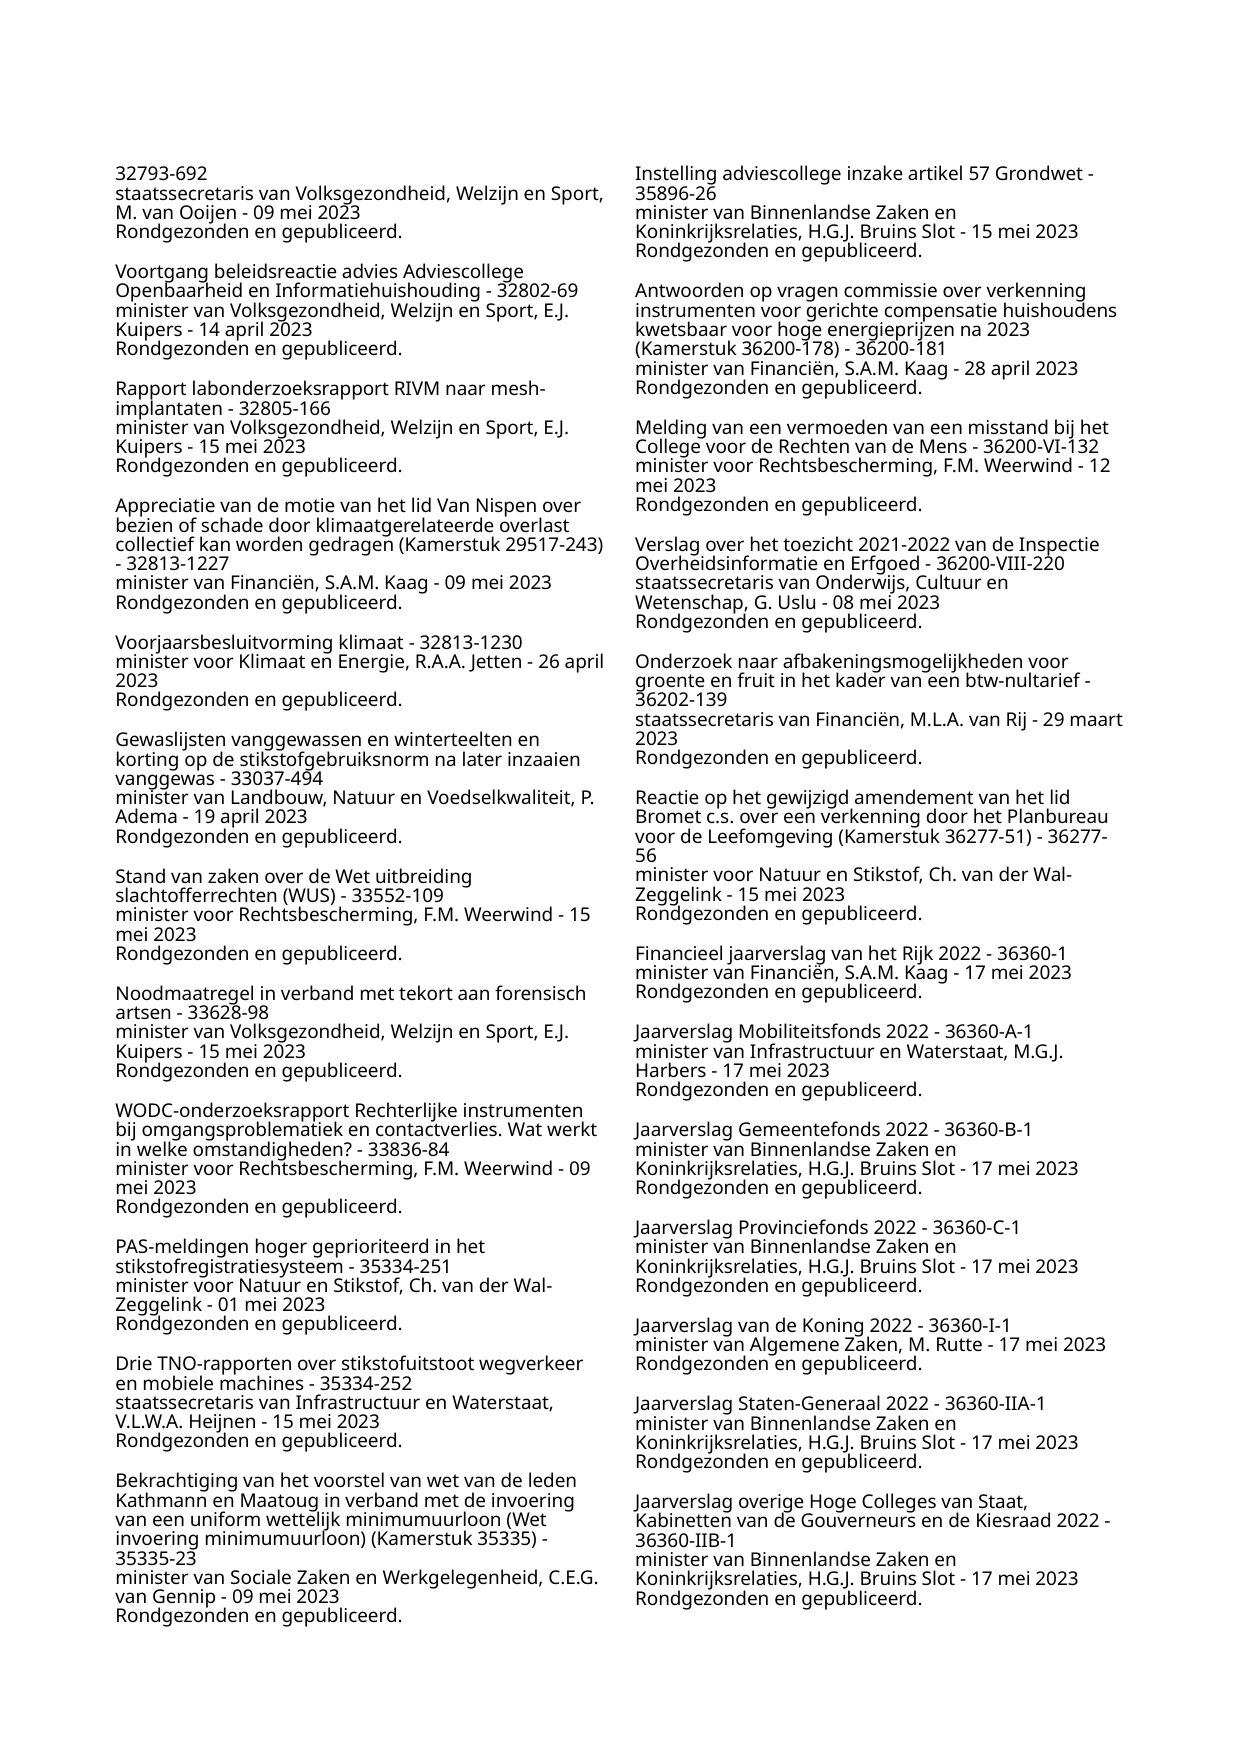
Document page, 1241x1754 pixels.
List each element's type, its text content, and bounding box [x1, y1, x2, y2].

text PAS-meldingen hoger geprioriteerd in het stikstofregistratiesysteem - 35334-251 [115, 1238, 605, 1277]
text minister van Financiën, S.A.M. Kaag - 09 mei 2023 [115, 574, 605, 594]
text minister van Binnenlandse Zaken en Koninkrijksrelaties, H.G.J. Bruins Slot - 17 mei 2023 [635, 1141, 1125, 1179]
text minister van Binnenlandse Zaken en Koninkrijksrelaties, H.G.J. Bruins Slot - 17 mei 2023 [635, 1238, 1125, 1277]
text minister van Volksgezondheid, Welzijn en Sport, E.J. Kuipers - 15 mei 2023 [115, 419, 605, 457]
text Jaarverslag van de Koning 2022 - 36360-I-1 [635, 1317, 1125, 1336]
text minister van Volksgezondheid, Welzijn en Sport, E.J. Kuipers - 14 april 2023 [115, 302, 605, 340]
text staatssecretaris van Onderwijs, Cultuur en Wetenschap, G. Uslu - 08 mei 2023 [635, 574, 1125, 613]
text minister van Binnenlandse Zaken en Koninkrijksrelaties, H.G.J. Bruins Slot - 15 mei 2023 [635, 204, 1125, 242]
text Rondgezonden en gepubliceerd. [635, 905, 1125, 924]
text Rondgezonden en gepubliceerd. [115, 691, 605, 711]
text Jaarverslag Gemeentefonds 2022 - 36360-B-1 [635, 1121, 1125, 1141]
text Voorjaarsbesluitvorming klimaat - 32813-1230 [115, 634, 605, 653]
text Rondgezonden en gepubliceerd. [635, 1453, 1125, 1472]
text Rapport labonderzoeksrapport RIVM naar mesh-implantaten - 32805-166 [115, 380, 605, 419]
text Rondgezonden en gepubliceerd. [635, 613, 1125, 632]
text Rondgezonden en gepubliceerd. [115, 223, 605, 242]
text Rondgezonden en gepubliceerd. [115, 457, 605, 477]
text Jaarverslag Staten-Generaal 2022 - 36360-IIA-1 [635, 1395, 1125, 1415]
text Bekrachtiging van het voorstel van wet van de leden Kathmann en Maatoug in verband met de invoering van een uniform wettelijk minimumuurloon (Wet invoering minimumuurloon) (Kamerstuk 35335) - 35335-23 [115, 1472, 605, 1569]
text WODC-onderzoeksrapport Rechterlijke instrumenten bij omgangsproblematiek en contactverlies. Wat werkt in welke omstandigheden? - 33836-84 [115, 1102, 605, 1160]
text Rondgezonden en gepubliceerd. [635, 1355, 1125, 1375]
text minister van Binnenlandse Zaken en Koninkrijksrelaties, H.G.J. Bruins Slot - 17 mei 2023 [635, 1551, 1125, 1589]
text minister van Binnenlandse Zaken en Koninkrijksrelaties, H.G.J. Bruins Slot - 17 mei 2023 [635, 1415, 1125, 1453]
text minister van Sociale Zaken en Werkgelegenheid, C.E.G. van Gennip - 09 mei 2023 [115, 1569, 605, 1607]
text minister van Algemene Zaken, M. Rutte - 17 mei 2023 [635, 1336, 1125, 1355]
text minister van Landbouw, Natuur en Voedselkwaliteit, P. Adema - 19 april 2023 [115, 789, 605, 828]
text Stand van zaken over de Wet uitbreiding slachtofferrechten (WUS) - 33552-109 [115, 868, 605, 906]
text Rondgezonden en gepubliceerd. [115, 340, 605, 359]
text Rondgezonden en gepubliceerd. [115, 1432, 605, 1452]
text Gewaslijsten vanggewassen en winterteelten en korting op de stikstofgebruiksnorm na later inzaaien vanggewas - 33037-494 [115, 731, 605, 789]
text Rondgezonden en gepubliceerd. [635, 1589, 1125, 1609]
text staatssecretaris van Financiën, M.L.A. van Rij - 29 maart 2023 [635, 711, 1125, 749]
text Verslag over het toezicht 2021-2022 van de Inspectie Overheidsinformatie en Erfgoed - 36200-VIII-220 [635, 536, 1125, 574]
text Rondgezonden en gepubliceerd. [115, 1315, 605, 1335]
text staatssecretaris van Volksgezondheid, Welzijn en Sport, M. van Ooijen - 09 mei 2023 [115, 184, 605, 223]
text Rondgezonden en gepubliceerd. [635, 379, 1125, 398]
text Rondgezonden en gepubliceerd. [115, 1198, 605, 1218]
text - 32793-692 [115, 165, 605, 184]
text Rondgezonden en gepubliceerd. [115, 945, 605, 964]
text Jaarverslag Provinciefonds 2022 - 36360-C-1 [635, 1219, 1125, 1238]
text Instelling adviescollege inzake artikel 57 Grondwet - 35896-26 [635, 165, 1125, 204]
text Rondgezonden en gepubliceerd. [115, 828, 605, 847]
text Rondgezonden en gepubliceerd. [635, 1277, 1125, 1296]
text Financieel jaarverslag van het Rijk 2022 - 36360-1 [635, 945, 1125, 964]
text Voortgang beleidsreactie advies Adviescollege Openbaarheid en Informatiehuishouding - 32802-69 [115, 263, 605, 302]
text minister van Financiën, S.A.M. Kaag - 17 mei 2023 [635, 964, 1125, 983]
text Rondgezonden en gepubliceerd. [635, 983, 1125, 1003]
text Rondgezonden en gepubliceerd. [635, 496, 1125, 515]
text minister voor Natuur en Stikstof, Ch. van der Wal-Zeggelink - 15 mei 2023 [635, 866, 1125, 905]
text minister voor Klimaat en Energie, R.A.A. Jetten - 26 april 2023 [115, 653, 605, 691]
text Jaarverslag Mobiliteitsfonds 2022 - 36360-A-1 [635, 1023, 1125, 1043]
text Noodmaatregel in verband met tekort aan forensisch artsen - 33628-98 [115, 985, 605, 1023]
text Rondgezonden en gepubliceerd. [115, 594, 605, 613]
text Melding van een vermoeden van een misstand bij het College voor de Rechten van de Mens - 36200-VI-132 [635, 419, 1125, 457]
text Rondgezonden en gepubliceerd. [635, 1179, 1125, 1198]
text Jaarverslag overige Hoge Colleges van Staat, Kabinetten van de Gouverneurs en de Kiesraad 2022 - 36360-IIB-1 [635, 1493, 1125, 1551]
text Rondgezonden en gepubliceerd. [115, 1607, 605, 1627]
text Reactie op het gewijzigd amendement van het lid Bromet c.s. over een verkenning door het Planbureau voor de Leefomgeving (Kamerstuk 36277-51) - 36277-56 [635, 789, 1125, 866]
text minister van Infrastructuur en Waterstaat, M.G.J. Harbers - 17 mei 2023 [635, 1043, 1125, 1081]
text Rondgezonden en gepubliceerd. [115, 1062, 605, 1081]
text staatssecretaris van Infrastructuur en Waterstaat, V.L.W.A. Heijnen - 15 mei 2023 [115, 1394, 605, 1432]
text Appreciatie van de motie van het lid Van Nispen over bezien of schade door klimaatgerelateerde overlast collectief kan worden gedragen (Kamerstuk 29517-243) - 32813-1227 [115, 497, 605, 574]
text Rondgezonden en gepubliceerd. [635, 1081, 1125, 1101]
text minister voor Rechtsbescherming, F.M. Weerwind - 09 mei 2023 [115, 1160, 605, 1198]
text Rondgezonden en gepubliceerd. [635, 749, 1125, 768]
text minister van Financiën, S.A.M. Kaag - 28 april 2023 [635, 359, 1125, 379]
text minister voor Rechtsbescherming, F.M. Weerwind - 12 mei 2023 [635, 457, 1125, 496]
text Antwoorden op vragen commissie over verkenning instrumenten voor gerichte compensatie huishoudens kwetsbaar voor hoge energieprijzen na 2023 (Kamerstuk 36200-178) - 36200-181 [635, 282, 1125, 359]
text Onderzoek naar afbakeningsmogelijkheden voor groente en fruit in het kader van een btw-nultarief - 36202-139 [635, 653, 1125, 711]
text minister voor Natuur en Stikstof, Ch. van der Wal-Zeggelink - 01 mei 2023 [115, 1277, 605, 1315]
text Rondgezonden en gepubliceerd. [635, 242, 1125, 262]
text minister van Volksgezondheid, Welzijn en Sport, E.J. Kuipers - 15 mei 2023 [115, 1023, 605, 1062]
text Drie TNO-rapporten over stikstofuitstoot wegverkeer en mobiele machines - 35334-252 [115, 1355, 605, 1394]
text minister voor Rechtsbescherming, F.M. Weerwind - 15 mei 2023 [115, 906, 605, 945]
